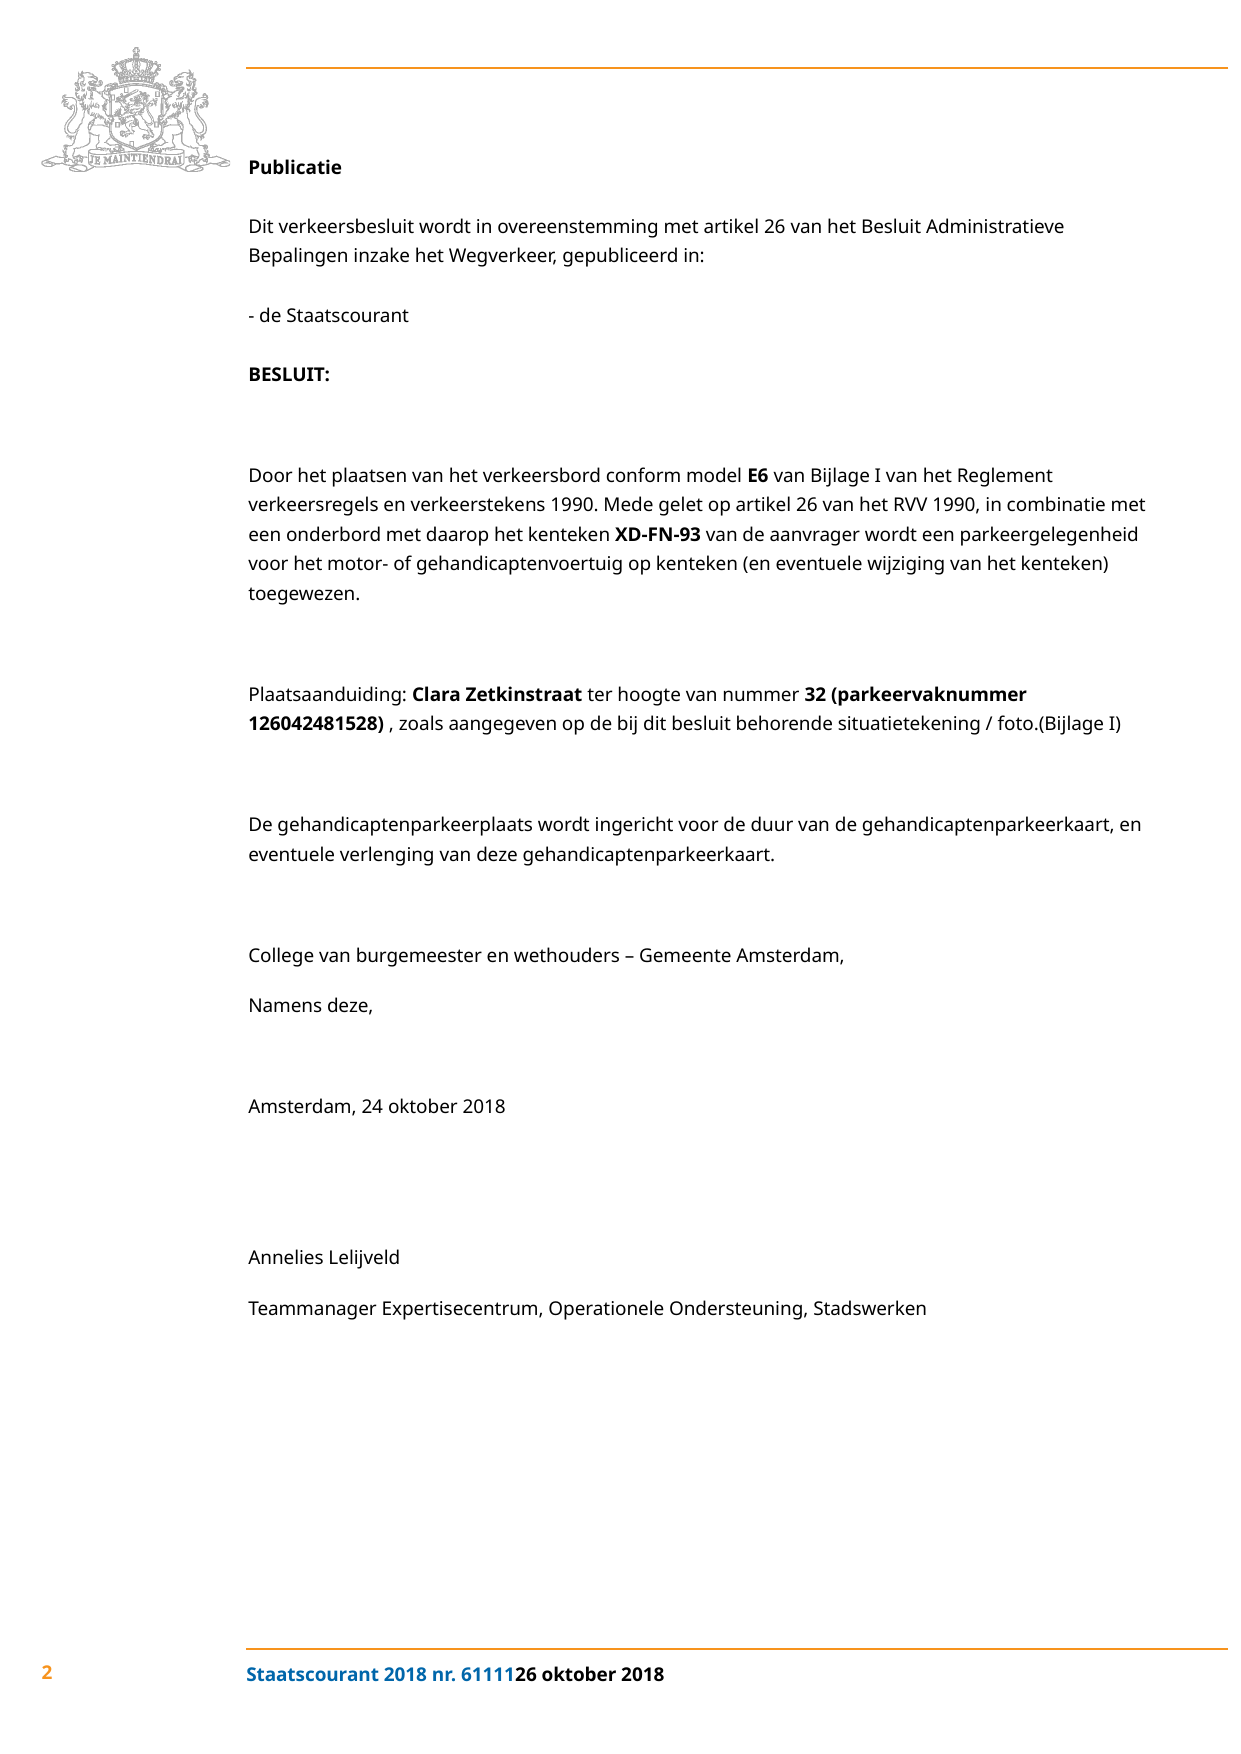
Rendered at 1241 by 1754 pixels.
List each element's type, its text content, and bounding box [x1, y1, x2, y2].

text De gehandicaptenparkeerplaats wordt ingericht voor de duur van de gehandicaptenparkeerkaart, en eventuele verlenging van deze gehandicaptenparkeerkaart. [248, 811, 1152, 867]
picture [41, 47, 231, 172]
text Teammanager Expertisecentrum, Operationele Ondersteuning, Stadswerken [248, 1295, 1152, 1321]
text BESLUIT: [248, 361, 1152, 387]
text Door het plaatsen van het verkeersbord conform model E6 van Bijlage I van het Reglement verkeersregels en verkeerstekens 1990. Mede gelet op artikel 26 van het RVV 1990, in combinatie met een onderbord met daarop het kenteken XD-FN-93 van de aanvrager wordt een parkeergelegenheid voor het motor- of gehandicaptenvoertuig op kenteken (en eventuele wijziging van het kenteken) toegewezen. [248, 462, 1152, 606]
text Annelies Lelijveld [248, 1244, 1152, 1270]
text - de Staatscourant [248, 302, 1152, 328]
text Amsterdam, 24 oktober 2018 [248, 1093, 1152, 1119]
text Plaatsaanduiding: Clara Zetkinstraat ter hoogte van nummer 32 (parkeervaknummer 126042481528) , zoals aangegeven op de bij dit besluit behorende situatietekening / foto.(Bijlage I) [248, 681, 1152, 736]
text Publicatie [248, 154, 1152, 180]
text College van burgemeester en wethouders – Gemeente Amsterdam, [248, 942, 1152, 968]
text Dit verkeersbesluit wordt in overeenstemming met artikel 26 van het Besluit Administratieve Bepalingen inzake het Wegverkeer, gepubliceerd in: [248, 213, 1152, 268]
text Namens deze, [248, 992, 1152, 1018]
